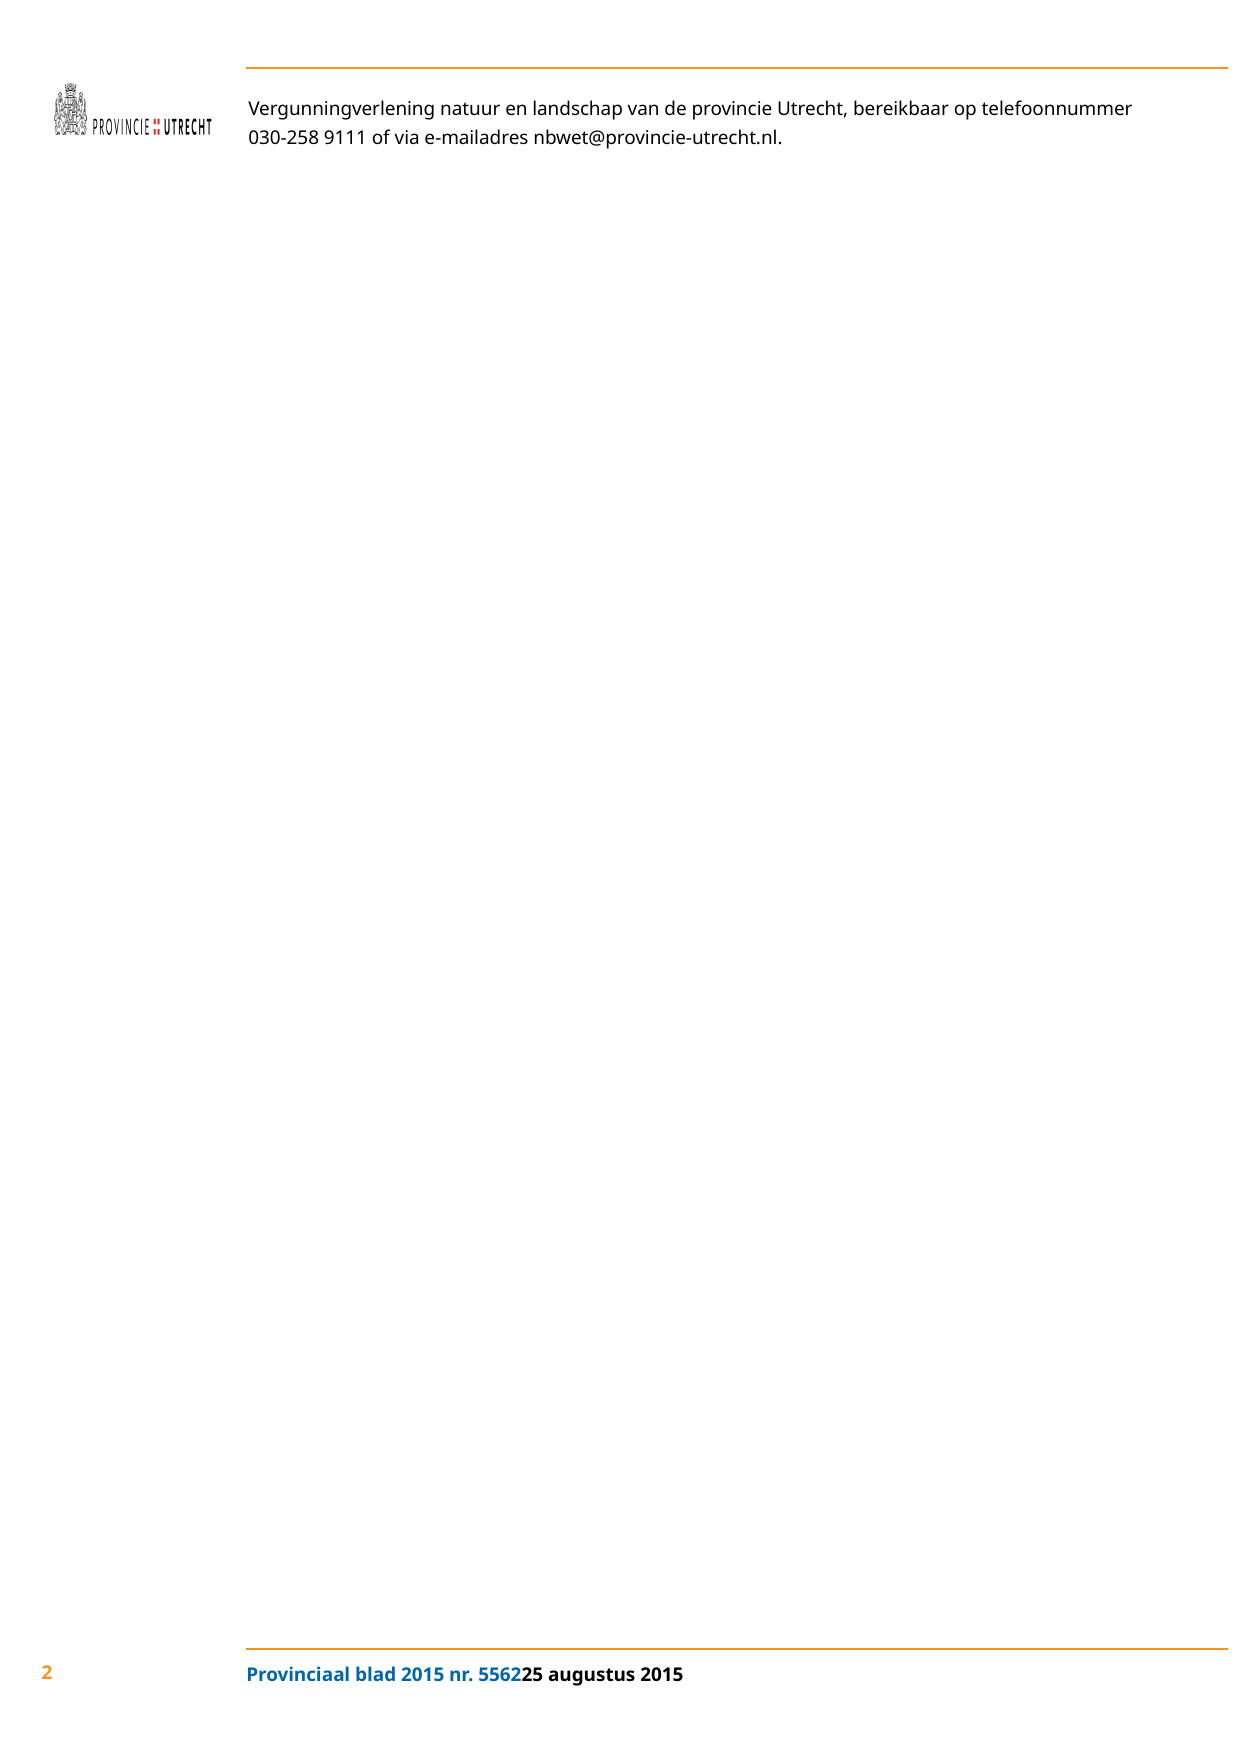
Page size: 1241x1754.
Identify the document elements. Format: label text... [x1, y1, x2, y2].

text Vergunningverlening natuur en landschap van de provincie Utrecht, bereikbaar op telefoonnummer 030-258 9111 of via e-mailadres nbwet@provincie-utrecht.nl. [248, 95, 1152, 150]
picture [41, 47, 231, 172]
